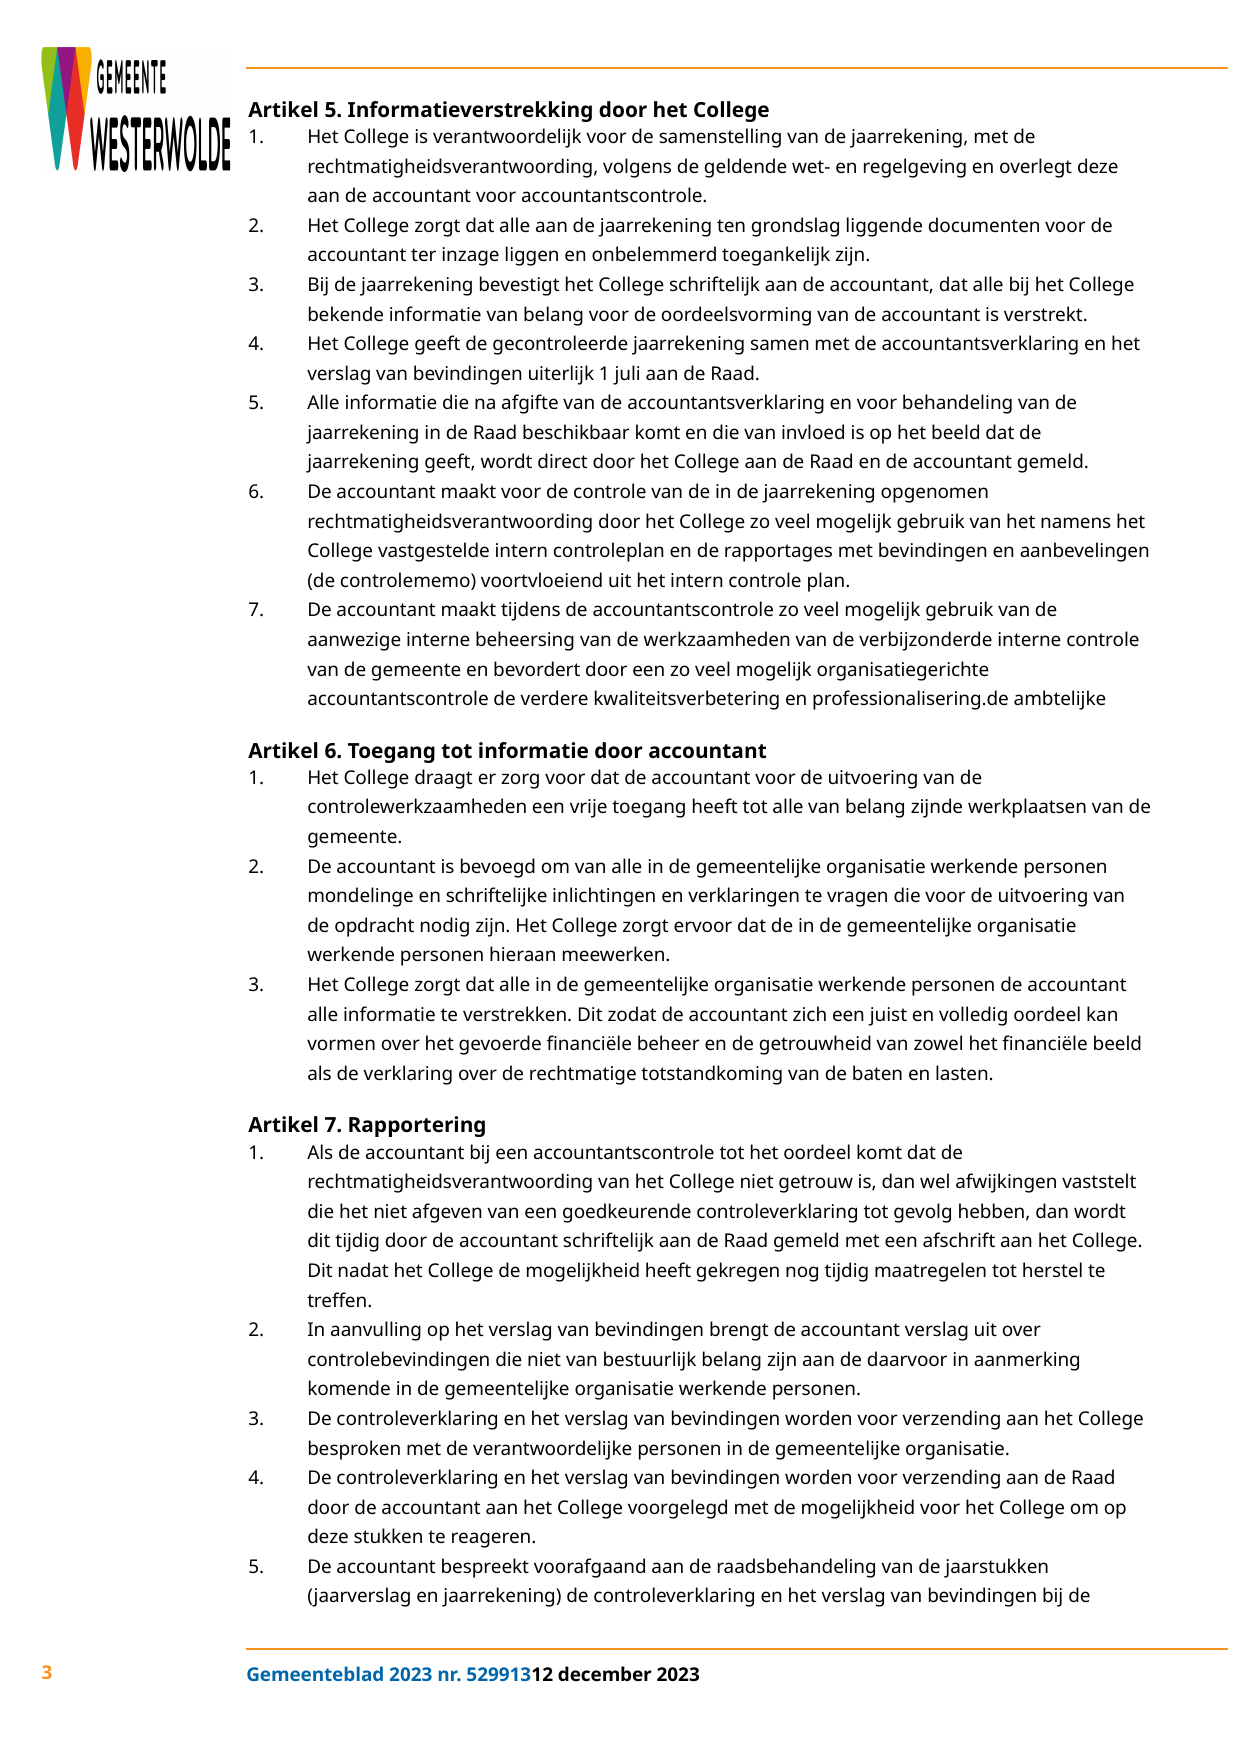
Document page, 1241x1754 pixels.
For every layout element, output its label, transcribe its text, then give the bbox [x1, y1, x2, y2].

list Het College zorgt dat alle aan de jaarrekening ten grondslag liggende documenten voor de accountant ter inzage liggen en onbelemmerd toegankelijk zijn. [248, 212, 1152, 267]
list Alle informatie die na afgifte van de accountantsverklaring en voor behandeling van de jaarrekening in de Raad beschikbaar komt en die van invloed is op het beeld dat de jaarrekening geeft, wordt direct door het College aan de Raad en de accountant gemeld. [248, 389, 1152, 474]
list Het College geeft de gecontroleerde jaarrekening samen met de accountantsverklaring en het verslag van bevindingen uiterlijk 1 juli aan de Raad. [248, 330, 1152, 386]
list De controleverklaring en het verslag van bevindingen worden voor verzending aan de Raad door de accountant aan het College voorgelegd met de mogelijkheid voor het College om op deze stukken te reageren. [248, 1464, 1152, 1549]
list De controleverklaring en het verslag van bevindingen worden voor verzending aan het College besproken met de verantwoordelijke personen in de gemeentelijke organisatie. [248, 1405, 1152, 1460]
picture [41, 47, 231, 172]
list Het College zorgt dat alle in de gemeentelijke organisatie werkende personen de accountant alle informatie te verstrekken. Dit zodat de accountant zich een juist en volledig oordeel kan vormen over het gevoerde financiële beheer en de getrouwheid van zowel het financiële beeld als de verklaring over de rechtmatige totstandkoming van de baten en lasten. [248, 971, 1152, 1086]
list Bij de jaarrekening bevestigt het College schriftelijk aan de accountant, dat alle bij het College bekende informatie van belang voor de oordeelsvorming van de accountant is verstrekt. [248, 271, 1152, 326]
list De accountant is bevoegd om van alle in de gemeentelijke organisatie werkende personen mondelinge en schriftelijke inlichtingen en verklaringen te vragen die voor de uitvoering van de opdracht nodig zijn. Het College zorgt ervoor dat de in de gemeentelijke organisatie werkende personen hieraan meewerken. [248, 853, 1152, 967]
text Artikel 6. Toegang tot informatie door accountant [248, 736, 1152, 764]
list De accountant maakt tijdens de accountantscontrole zo veel mogelijk gebruik van de aanwezige interne beheersing van de werkzaamheden van de verbijzonderde interne controle van de gemeente en bevordert door een zo veel mogelijk organisatiegerichte accountantscontrole de verdere kwaliteitsverbetering en professionalisering.de ambtelijke [248, 597, 1152, 711]
list Als de accountant bij een accountantscontrole tot het oordeel komt dat de rechtmatigheidsverantwoording van het College niet getrouw is, dan wel afwijkingen vaststelt die het niet afgeven van een goedkeurende controleverklaring tot gevolg hebben, dan wordt dit tijdig door de accountant schriftelijk aan de Raad gemeld met een afschrift aan het College. Dit nadat het College de mogelijkheid heeft gekregen nog tijdig maatregelen tot herstel te treffen. [248, 1139, 1152, 1312]
list De accountant bespreekt voorafgaand aan de raadsbehandeling van de jaarstukken (jaarverslag en jaarrekening) de controleverklaring en het verslag van bevindingen bij de [248, 1553, 1152, 1608]
list Het College is verantwoordelijk voor de samenstelling van de jaarrekening, met de rechtmatigheidsverantwoording, volgens de geldende wet- en regelgeving en overlegt deze aan de accountant voor accountantscontrole. [248, 123, 1152, 208]
list Het College draagt er zorg voor dat de accountant voor de uitvoering van de controlewerkzaamheden een vrije toegang heeft tot alle van belang zijnde werkplaatsen van de gemeente. [248, 764, 1152, 849]
text Artikel 7. Rapportering [248, 1110, 1152, 1139]
list In aanvulling op het verslag van bevindingen brengt de accountant verslag uit over controlebevindingen die niet van bestuurlijk belang zijn aan de daarvoor in aanmerking komende in de gemeentelijke organisatie werkende personen. [248, 1316, 1152, 1401]
list De accountant maakt voor de controle van de in de jaarrekening opgenomen rechtmatigheidsverantwoording door het College zo veel mogelijk gebruik van het namens het College vastgestelde intern controleplan en de rapportages met bevindingen en aanbevelingen (de controlememo) voortvloeiend uit het intern controle plan. [248, 478, 1152, 593]
text Artikel 5. Informatieverstrekking door het College [248, 95, 1152, 123]
